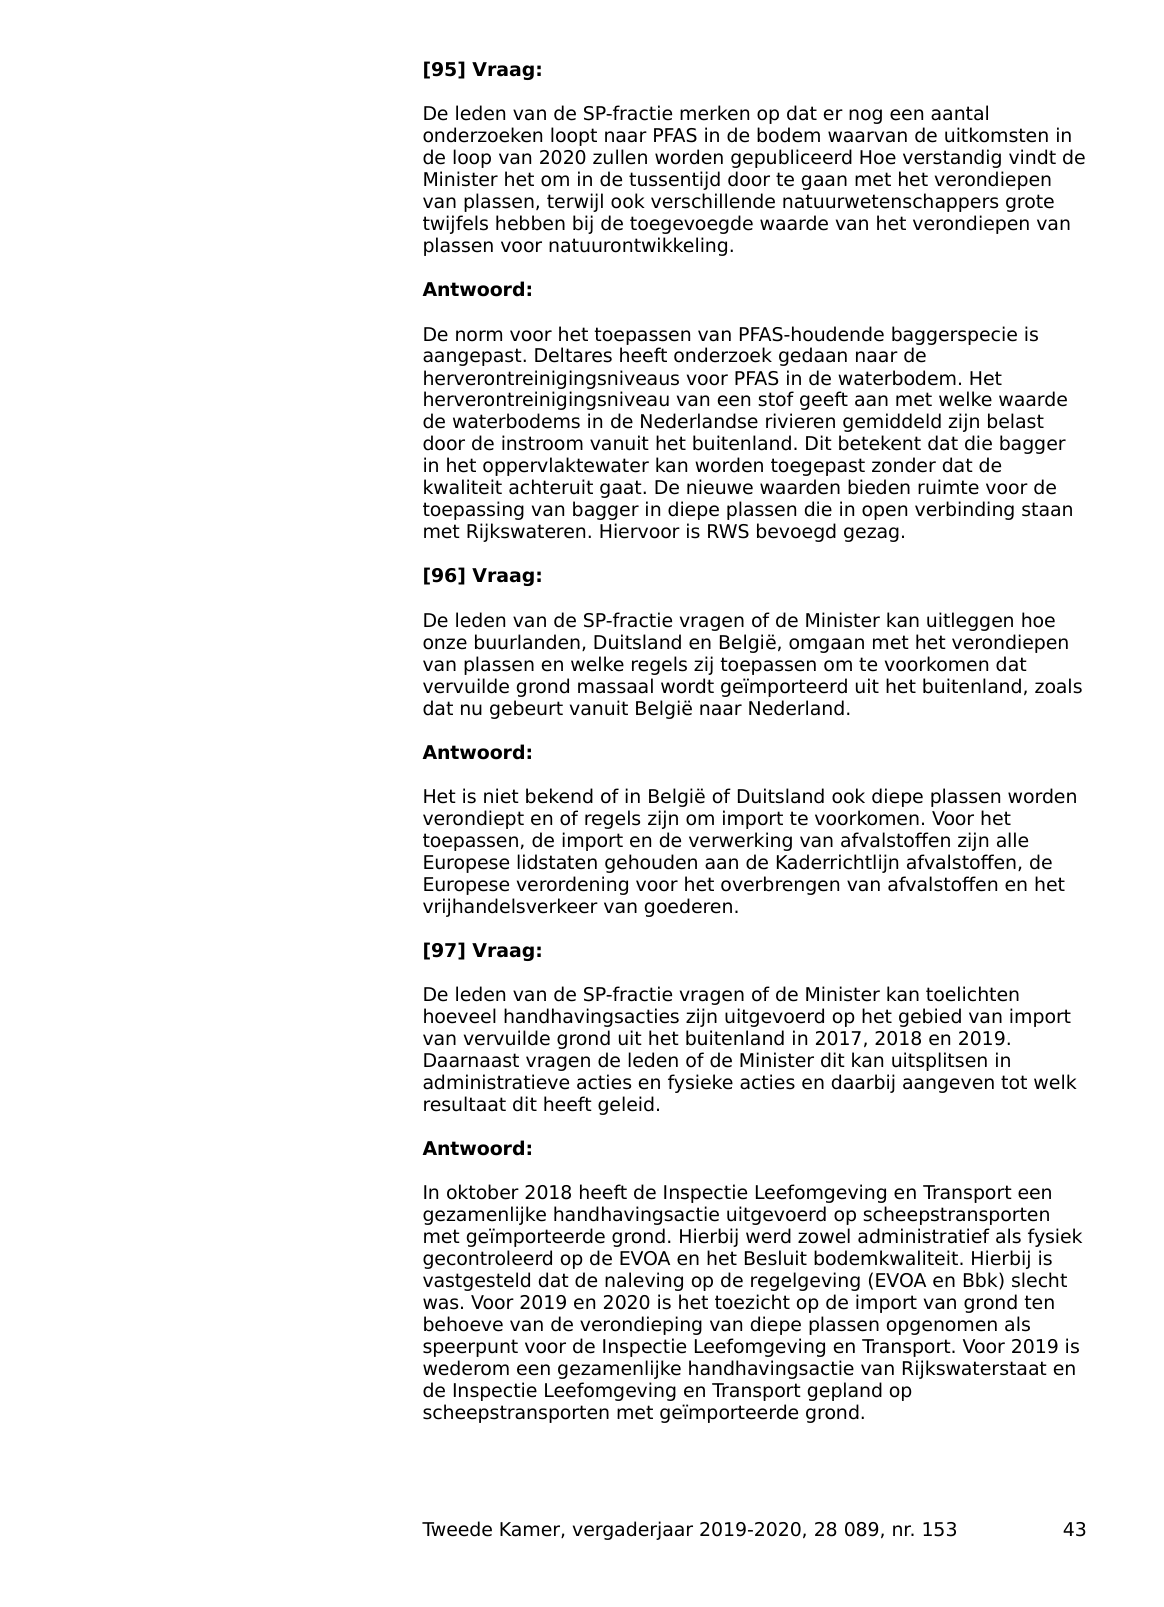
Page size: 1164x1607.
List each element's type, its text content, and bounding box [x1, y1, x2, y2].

text De leden van de SP-fractie merken op dat er nog een aantal onderzoeken loopt naar PFAS in de bodem waarvan de uitkomsten in de loop van 2020 zullen worden gepubliceerd Hoe verstandig vindt de Minister het om in de tussentijd door te gaan met het verondiepen van plassen, terwijl ook verschillende natuurwetenschappers grote twijfels hebben bij de toegevoegde waarde van het verondiepen van plassen voor natuurontwikkeling. [422, 103, 1087, 257]
text In oktober 2018 heeft de Inspectie Leefomgeving en Transport een gezamenlijke handhavingsactie uitgevoerd op scheepstransporten met geïmporteerde grond. Hierbij werd zowel administratief als fysiek gecontroleerd op de EVOA en het Besluit bodemkwaliteit. Hierbij is vastgesteld dat de naleving op de regelgeving (EVOA en Bbk) slecht was. Voor 2019 en 2020 is het toezicht op de import van grond ten behoeve van de verondieping van diepe plassen opgenomen als speerpunt voor de Inspectie Leefomgeving en Transport. Voor 2019 is wederom een gezamenlijke handhavingsactie van Rijkswaterstaat en de Inspectie Leefomgeving en Transport gepland op scheepstransporten met geïmporteerde grond. [422, 1182, 1087, 1424]
subtitle [95] Vraag: [422, 59, 1087, 81]
text De leden van de SP-fractie vragen of de Minister kan uitleggen hoe onze buurlanden, Duitsland en België, omgaan met het verondiepen van plassen en welke regels zij toepassen om te voorkomen dat vervuilde grond massaal wordt geïmporteerd uit het buitenland, zoals dat nu gebeurt vanuit België naar Nederland. [422, 609, 1087, 719]
text Het is niet bekend of in België of Duitsland ook diepe plassen worden verondiept en of regels zijn om import te voorkomen. Voor het toepassen, de import en de verwerking van afvalstoffen zijn alle Europese lidstaten gehouden aan de Kaderrichtlijn afvalstoffen, de Europese verordening voor het overbrengen van afvalstoffen en het vrijhandelsverkeer van goederen. [422, 786, 1087, 918]
subtitle Antwoord: [422, 1138, 1087, 1160]
subtitle [97] Vraag: [422, 940, 1087, 962]
text De leden van de SP-fractie vragen of de Minister kan toelichten hoeveel handhavingsacties zijn uitgevoerd op het gebied van import van vervuilde grond uit het buitenland in 2017, 2018 en 2019. Daarnaast vragen de leden of de Minister dit kan uitsplitsen in administratieve acties en fysieke acties en daarbij aangeven tot welk resultaat dit heeft geleid. [422, 984, 1087, 1116]
text De norm voor het toepassen van PFAS-houdende baggerspecie is aangepast. Deltares heeft onderzoek gedaan naar de herverontreinigingsniveaus voor PFAS in de waterbodem. Het herverontreinigingsniveau van een stof geeft aan met welke waarde de waterbodems in de Nederlandse rivieren gemiddeld zijn belast door de instroom vanuit het buitenland. Dit betekent dat die bagger in het oppervlaktewater kan worden toegepast zonder dat de kwaliteit achteruit gaat. De nieuwe waarden bieden ruimte voor de toepassing van bagger in diepe plassen die in open verbinding staan met Rijkswateren. Hiervoor is RWS bevoegd gezag. [422, 323, 1087, 543]
subtitle [96] Vraag: [422, 565, 1087, 587]
subtitle Antwoord: [422, 742, 1087, 764]
subtitle Antwoord: [422, 279, 1087, 301]
